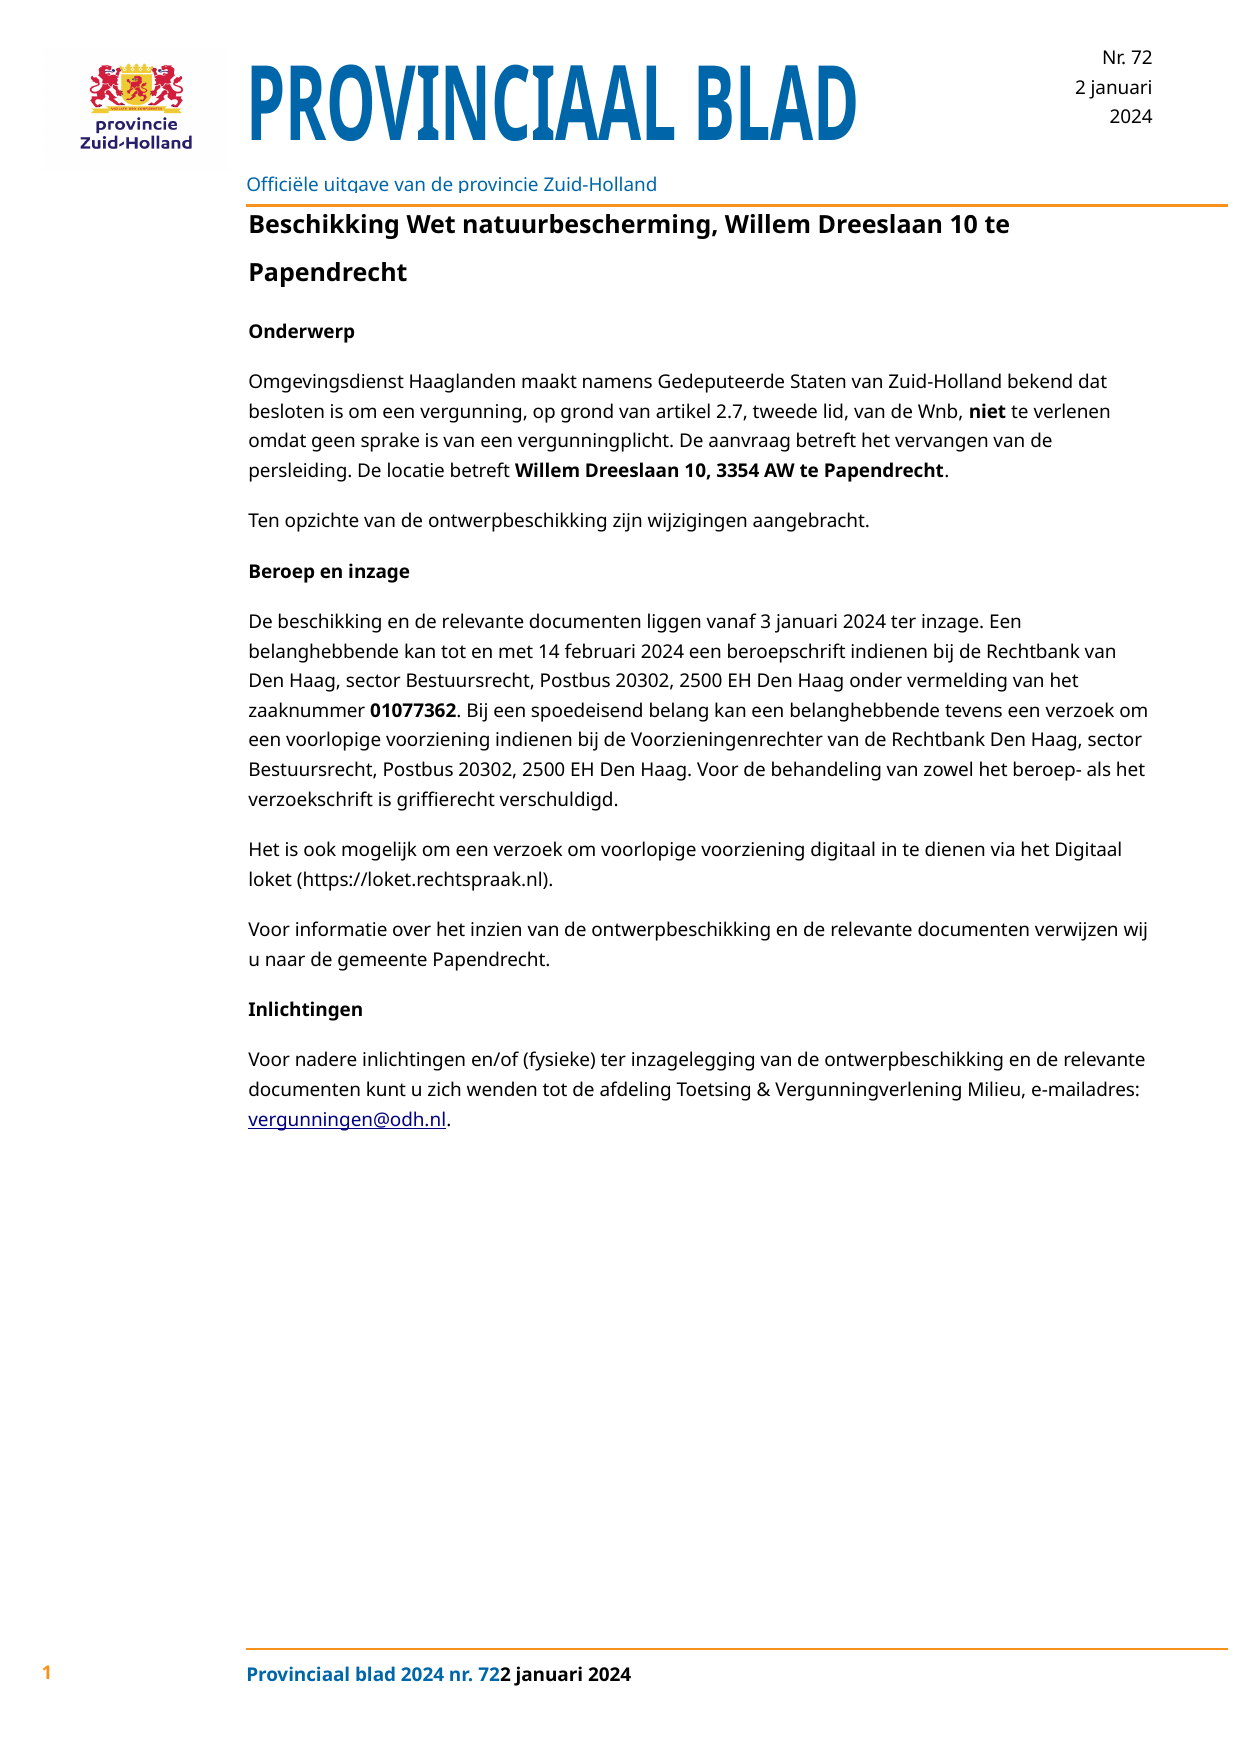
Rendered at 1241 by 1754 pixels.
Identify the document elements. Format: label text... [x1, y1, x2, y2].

text Voor nadere inlichtingen en/of (fysieke) ter inzagelegging van de ontwerpbeschikking en de relevante documenten kunt u zich wenden tot de afdeling Toetsing & Vergunningverlening Milieu, e-mailadres: vergunningen@odh.nl. [248, 1047, 1152, 1132]
text Beschikking Wet natuurbescherming, Willem Dreeslaan 10 te Papendrecht [248, 207, 1152, 288]
text Inlichtingen [248, 996, 1152, 1022]
text Het is ook mogelijk om een verzoek om voorlopige voorziening digitaal in te dienen via het Digitaal loket (https://loket.rechtspraak.nl). [248, 836, 1152, 892]
text Voor informatie over het inzien van de ontwerpbeschikking en de relevante documenten verwijzen wij u naar de gemeente Papendrecht. [248, 916, 1152, 972]
text Beroep en inzage [248, 558, 1152, 584]
text Ten opzichte van de ontwerpbeschikking zijn wijzigingen aangebracht. [248, 507, 1152, 533]
picture [41, 47, 231, 172]
text Omgevingsdienst Haaglanden maakt namens Gedeputeerde Staten van Zuid-Holland bekend dat besloten is om een vergunning, op grond van artikel 2.7, tweede lid, van de Wnb, niet te verlenen omdat geen sprake is van een vergunningplicht. De aanvraag betreft het vervangen van de persleiding. De locatie betreft Willem Dreeslaan 10, 3354 AW te Papendrecht. [248, 368, 1152, 483]
text De beschikking en de relevante documenten liggen vanaf 3 januari 2024 ter inzage. Een belanghebbende kan tot en met 14 februari 2024 een beroepschrift indienen bij de Rechtbank van Den Haag, sector Bestuursrecht, Postbus 20302, 2500 EH Den Haag onder vermelding van het zaaknummer 01077362. Bij een spoedeisend belang kan een belanghebbende tevens een verzoek om een voorlopige voorziening indienen bij de Voorzieningenrechter van de Rechtbank Den Haag, sector Bestuursrecht, Postbus 20302, 2500 EH Den Haag. Voor de behandeling van zowel het beroep- als het verzoekschrift is griffierecht verschuldigd. [248, 608, 1152, 812]
text Onderwerp [248, 318, 1152, 344]
